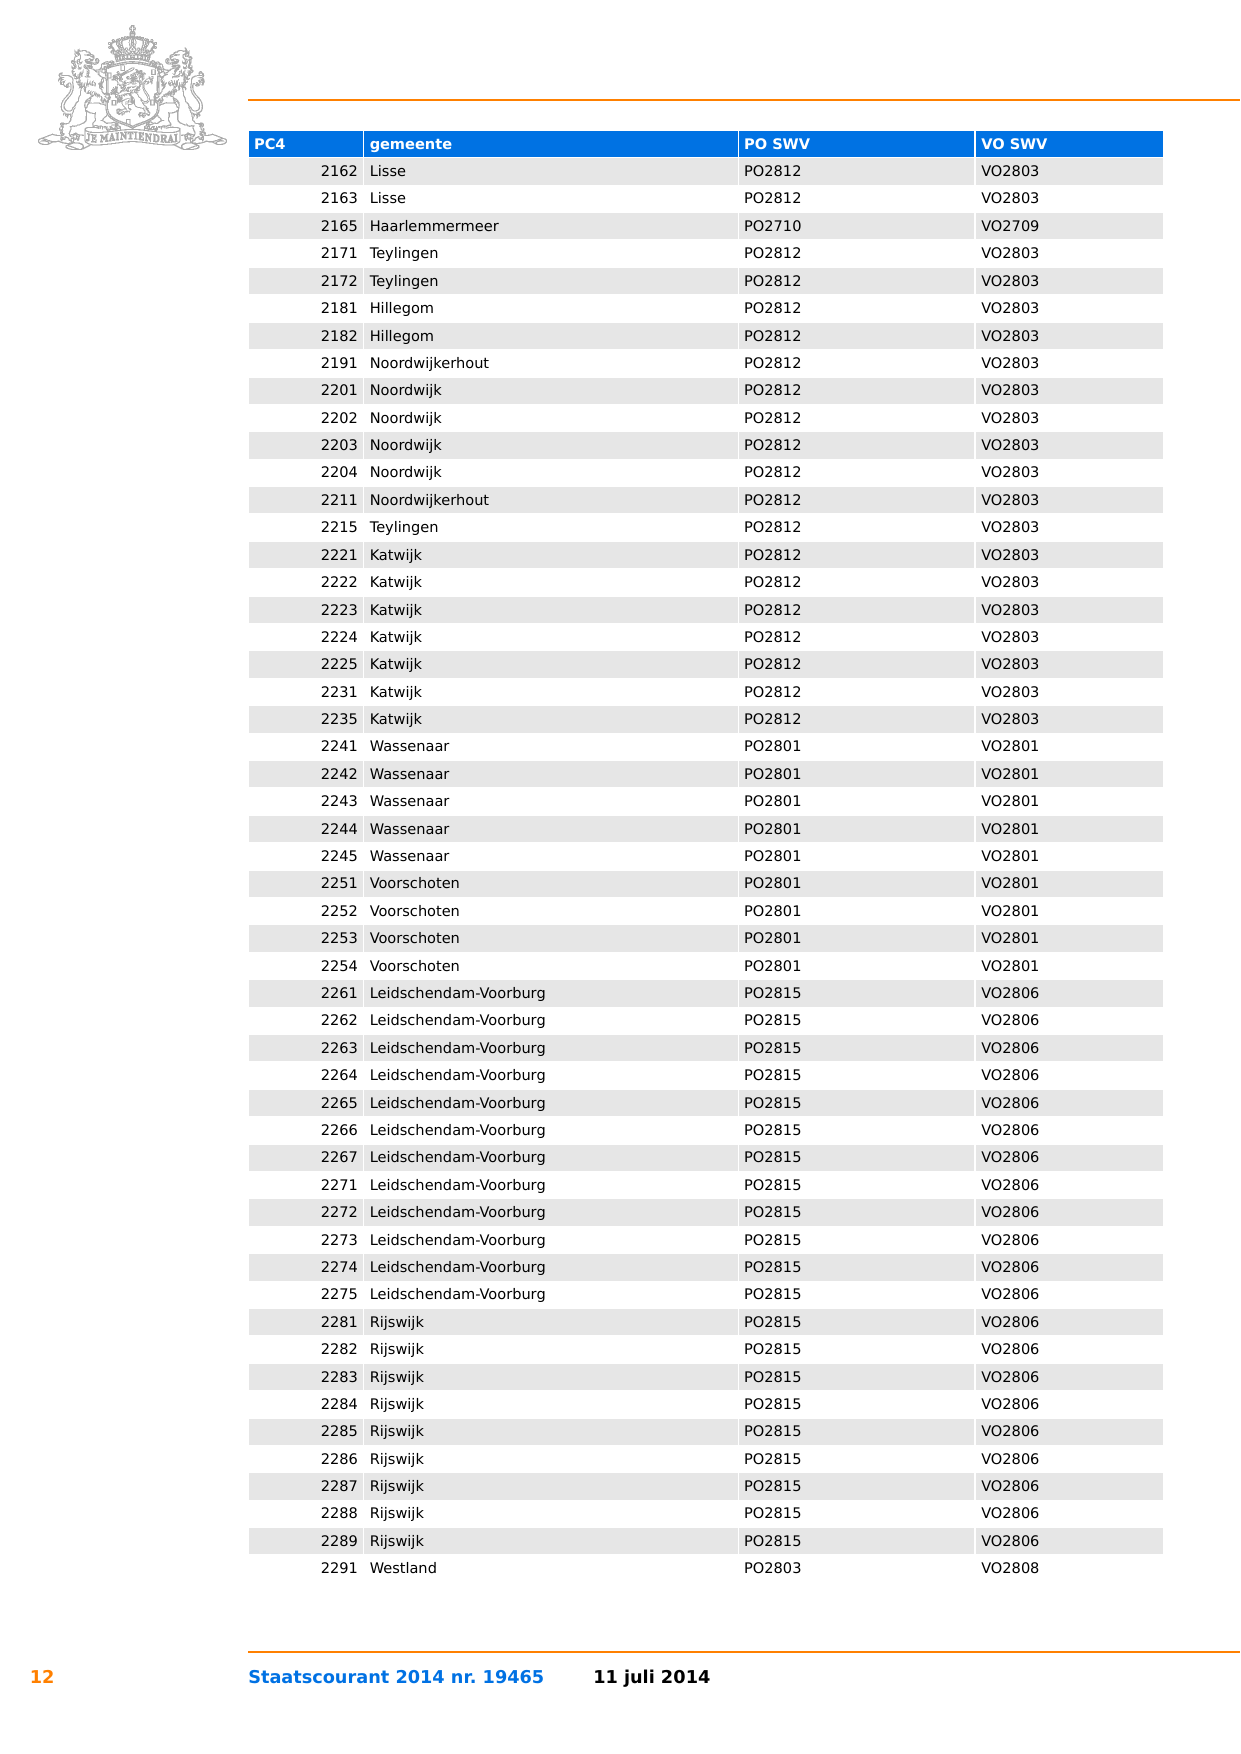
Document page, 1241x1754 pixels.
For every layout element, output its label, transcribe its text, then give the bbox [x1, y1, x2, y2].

table_cell Leidschendam-Voorburg [364, 980, 738, 1007]
table_cell Wassenaar [364, 816, 738, 842]
table_cell 2165 [249, 213, 363, 239]
table_cell PO2801 [739, 925, 974, 952]
table_cell VO2806 [976, 1008, 1163, 1034]
table_cell VO2806 [976, 1501, 1163, 1527]
table_cell 2264 [249, 1063, 363, 1089]
table_cell PO2815 [739, 980, 974, 1007]
table_cell 2284 [249, 1391, 363, 1417]
table_cell VO2806 [976, 1282, 1163, 1308]
table_cell 2163 [249, 186, 363, 212]
table_cell VO2803 [976, 295, 1163, 322]
table_cell Noordwijk [364, 432, 738, 459]
table_cell PO2812 [739, 679, 974, 705]
table_cell PO2812 [739, 487, 974, 513]
table_cell Katwijk [364, 542, 738, 568]
table_cell 2191 [249, 350, 363, 376]
table_cell VO2806 [976, 1309, 1163, 1335]
table_cell VO2803 [976, 569, 1163, 596]
table_cell VO2806 [976, 1035, 1163, 1061]
table_cell VO2803 [976, 323, 1163, 349]
table_cell 2244 [249, 816, 363, 842]
table_cell 2243 [249, 789, 363, 815]
table_cell VO2803 [976, 679, 1163, 705]
table_cell 2289 [249, 1528, 363, 1554]
table_cell Leidschendam-Voorburg [364, 1145, 738, 1171]
table_cell Lisse [364, 158, 738, 185]
table_cell PO2815 [739, 1309, 974, 1335]
table_cell 2211 [249, 487, 363, 513]
table_cell VO2806 [976, 1227, 1163, 1253]
table_cell 2283 [249, 1364, 363, 1390]
table_cell 2291 [249, 1556, 363, 1582]
table_cell 2271 [249, 1172, 363, 1198]
table_cell VO2801 [976, 953, 1163, 979]
table_cell Leidschendam-Voorburg [364, 1172, 738, 1198]
table_cell 2231 [249, 679, 363, 705]
table_cell PO2812 [739, 569, 974, 596]
table_cell Rijswijk [364, 1336, 738, 1363]
table_cell 2162 [249, 158, 363, 185]
table_cell VO2806 [976, 1145, 1163, 1171]
table_cell Lisse [364, 186, 738, 212]
table_cell Leidschendam-Voorburg [364, 1282, 738, 1308]
table_cell VO2806 [976, 1254, 1163, 1281]
table_cell 2254 [249, 953, 363, 979]
table_cell VO2801 [976, 789, 1163, 815]
table_cell PO2801 [739, 843, 974, 869]
table_cell 2287 [249, 1473, 363, 1500]
table_header gemeente [364, 131, 738, 157]
table_cell PO2812 [739, 624, 974, 650]
table_cell PO2815 [739, 1446, 974, 1472]
table_cell Katwijk [364, 569, 738, 596]
table_header VO SWV [976, 131, 1163, 157]
table_cell 2245 [249, 843, 363, 869]
table_cell Leidschendam-Voorburg [364, 1117, 738, 1143]
table_cell VO2806 [976, 1446, 1163, 1472]
table_cell 2253 [249, 925, 363, 952]
table_cell PO2815 [739, 1090, 974, 1116]
table_cell Voorschoten [364, 953, 738, 979]
table_cell 2266 [249, 1117, 363, 1143]
table_cell Leidschendam-Voorburg [364, 1227, 738, 1253]
table_cell Rijswijk [364, 1364, 738, 1390]
table_cell 2267 [249, 1145, 363, 1171]
table_cell VO2803 [976, 432, 1163, 459]
table_cell VO2806 [976, 1063, 1163, 1089]
table_cell VO2801 [976, 761, 1163, 787]
table_cell Noordwijkerhout [364, 350, 738, 376]
table_cell 2272 [249, 1199, 363, 1226]
table_cell PO2815 [739, 1336, 974, 1363]
table_cell VO2806 [976, 1473, 1163, 1500]
table_cell 2235 [249, 706, 363, 733]
table_cell 2275 [249, 1282, 363, 1308]
table_cell 2171 [249, 241, 363, 267]
table_cell VO2801 [976, 843, 1163, 869]
table_cell PO2812 [739, 542, 974, 568]
picture [38, 25, 227, 150]
table_cell PO2812 [739, 651, 974, 678]
table_cell Leidschendam-Voorburg [364, 1063, 738, 1089]
table_cell 2286 [249, 1446, 363, 1472]
table_cell PO2815 [739, 1227, 974, 1253]
table_cell Teylingen [364, 241, 738, 267]
table_cell Voorschoten [364, 925, 738, 952]
table_cell VO2806 [976, 1419, 1163, 1445]
table_cell 2182 [249, 323, 363, 349]
table_cell Rijswijk [364, 1391, 738, 1417]
table_cell 2223 [249, 597, 363, 623]
table_cell VO2803 [976, 624, 1163, 650]
table_cell PO2815 [739, 1172, 974, 1198]
table_cell VO2806 [976, 1172, 1163, 1198]
table_cell PO2812 [739, 460, 974, 486]
table_cell VO2803 [976, 706, 1163, 733]
table_header PC4 [249, 131, 363, 157]
table_cell VO2801 [976, 898, 1163, 924]
table_cell Leidschendam-Voorburg [364, 1199, 738, 1226]
table_cell VO2806 [976, 1391, 1163, 1417]
table_cell Teylingen [364, 268, 738, 294]
table_cell PO2815 [739, 1282, 974, 1308]
table_cell 2281 [249, 1309, 363, 1335]
table_cell VO2803 [976, 460, 1163, 486]
table_cell Noordwijk [364, 378, 738, 404]
table_cell VO2803 [976, 268, 1163, 294]
table_cell VO2803 [976, 542, 1163, 568]
table_cell PO2812 [739, 295, 974, 322]
table_cell 2222 [249, 569, 363, 596]
table_cell PO2812 [739, 597, 974, 623]
table_cell 2201 [249, 378, 363, 404]
table_cell Haarlemmermeer [364, 213, 738, 239]
table_cell Westland [364, 1556, 738, 1582]
table_cell PO2801 [739, 816, 974, 842]
table_cell 2288 [249, 1501, 363, 1527]
table_cell PO2815 [739, 1199, 974, 1226]
table_cell PO2812 [739, 432, 974, 459]
table_cell Noordwijk [364, 460, 738, 486]
table_cell Teylingen [364, 515, 738, 541]
table_cell PO2812 [739, 323, 974, 349]
table_cell PO2812 [739, 378, 974, 404]
table_cell 2221 [249, 542, 363, 568]
table_cell 2251 [249, 871, 363, 897]
table_cell PO2815 [739, 1063, 974, 1089]
table_cell 2263 [249, 1035, 363, 1061]
table_cell Rijswijk [364, 1446, 738, 1472]
table_cell Rijswijk [364, 1473, 738, 1500]
table_cell PO2815 [739, 1419, 974, 1445]
table_cell VO2803 [976, 405, 1163, 431]
table_cell 2273 [249, 1227, 363, 1253]
table_cell 2285 [249, 1419, 363, 1445]
table_cell 2215 [249, 515, 363, 541]
table_cell VO2709 [976, 213, 1163, 239]
table_header PO SWV [739, 131, 974, 157]
table_cell 2262 [249, 1008, 363, 1034]
table_cell VO2806 [976, 1090, 1163, 1116]
table_cell PO2803 [739, 1556, 974, 1582]
table_cell VO2803 [976, 186, 1163, 212]
table_cell VO2806 [976, 1199, 1163, 1226]
table_cell PO2815 [739, 1501, 974, 1527]
table_cell Hillegom [364, 323, 738, 349]
table_cell 2274 [249, 1254, 363, 1281]
table_cell PO2801 [739, 789, 974, 815]
table_cell VO2806 [976, 1336, 1163, 1363]
table_cell 2261 [249, 980, 363, 1007]
table_cell PO2812 [739, 706, 974, 733]
table_cell VO2806 [976, 1364, 1163, 1390]
table_cell VO2806 [976, 1117, 1163, 1143]
table_cell Rijswijk [364, 1419, 738, 1445]
table_cell Leidschendam-Voorburg [364, 1008, 738, 1034]
table_cell PO2815 [739, 1145, 974, 1171]
table_cell Katwijk [364, 679, 738, 705]
table_cell Leidschendam-Voorburg [364, 1254, 738, 1281]
table_cell Voorschoten [364, 898, 738, 924]
table_cell VO2803 [976, 350, 1163, 376]
table_cell VO2801 [976, 734, 1163, 760]
table_cell Leidschendam-Voorburg [364, 1090, 738, 1116]
table_cell 2241 [249, 734, 363, 760]
table_cell VO2801 [976, 925, 1163, 952]
table_cell VO2801 [976, 816, 1163, 842]
table_cell PO2801 [739, 953, 974, 979]
table_cell VO2803 [976, 651, 1163, 678]
table_cell PO2812 [739, 158, 974, 185]
table_cell PO2815 [739, 1528, 974, 1554]
table_cell 2242 [249, 761, 363, 787]
table_cell Wassenaar [364, 734, 738, 760]
table_cell Hillegom [364, 295, 738, 322]
table_cell PO2815 [739, 1364, 974, 1390]
table_cell PO2812 [739, 350, 974, 376]
table_cell Katwijk [364, 597, 738, 623]
table_cell PO2801 [739, 898, 974, 924]
table_cell PO2812 [739, 405, 974, 431]
table_cell PO2812 [739, 515, 974, 541]
table_cell PO2710 [739, 213, 974, 239]
table_cell VO2803 [976, 487, 1163, 513]
table_cell PO2812 [739, 241, 974, 267]
table_cell PO2815 [739, 1008, 974, 1034]
table_cell Katwijk [364, 706, 738, 733]
table_cell 2202 [249, 405, 363, 431]
table_cell PO2812 [739, 186, 974, 212]
table_cell 2203 [249, 432, 363, 459]
table_cell VO2803 [976, 241, 1163, 267]
table_cell 2172 [249, 268, 363, 294]
table_cell Leidschendam-Voorburg [364, 1035, 738, 1061]
table_cell Noordwijkerhout [364, 487, 738, 513]
table_cell 2181 [249, 295, 363, 322]
table_cell Wassenaar [364, 843, 738, 869]
table_cell VO2803 [976, 378, 1163, 404]
table_cell PO2801 [739, 761, 974, 787]
table_cell Voorschoten [364, 871, 738, 897]
table_cell PO2815 [739, 1117, 974, 1143]
table_cell 2224 [249, 624, 363, 650]
table_cell VO2808 [976, 1556, 1163, 1582]
table_cell VO2803 [976, 597, 1163, 623]
table_cell Noordwijk [364, 405, 738, 431]
table_cell Katwijk [364, 624, 738, 650]
table_cell Katwijk [364, 651, 738, 678]
table_cell PO2815 [739, 1254, 974, 1281]
table_cell Wassenaar [364, 761, 738, 787]
table_cell 2204 [249, 460, 363, 486]
table_cell VO2806 [976, 980, 1163, 1007]
table_cell PO2815 [739, 1035, 974, 1061]
table_cell Rijswijk [364, 1528, 738, 1554]
table_cell Rijswijk [364, 1501, 738, 1527]
table_cell PO2815 [739, 1473, 974, 1500]
table_cell PO2812 [739, 268, 974, 294]
table_cell 2252 [249, 898, 363, 924]
table_cell PO2815 [739, 1391, 974, 1417]
table_cell 2265 [249, 1090, 363, 1116]
table_cell 2282 [249, 1336, 363, 1363]
table_cell PO2801 [739, 871, 974, 897]
table_cell PO2801 [739, 734, 974, 760]
table_cell VO2803 [976, 158, 1163, 185]
table_cell VO2806 [976, 1528, 1163, 1554]
table_cell VO2803 [976, 515, 1163, 541]
table_cell Rijswijk [364, 1309, 738, 1335]
table_cell Wassenaar [364, 789, 738, 815]
table_cell 2225 [249, 651, 363, 678]
table_cell VO2801 [976, 871, 1163, 897]
